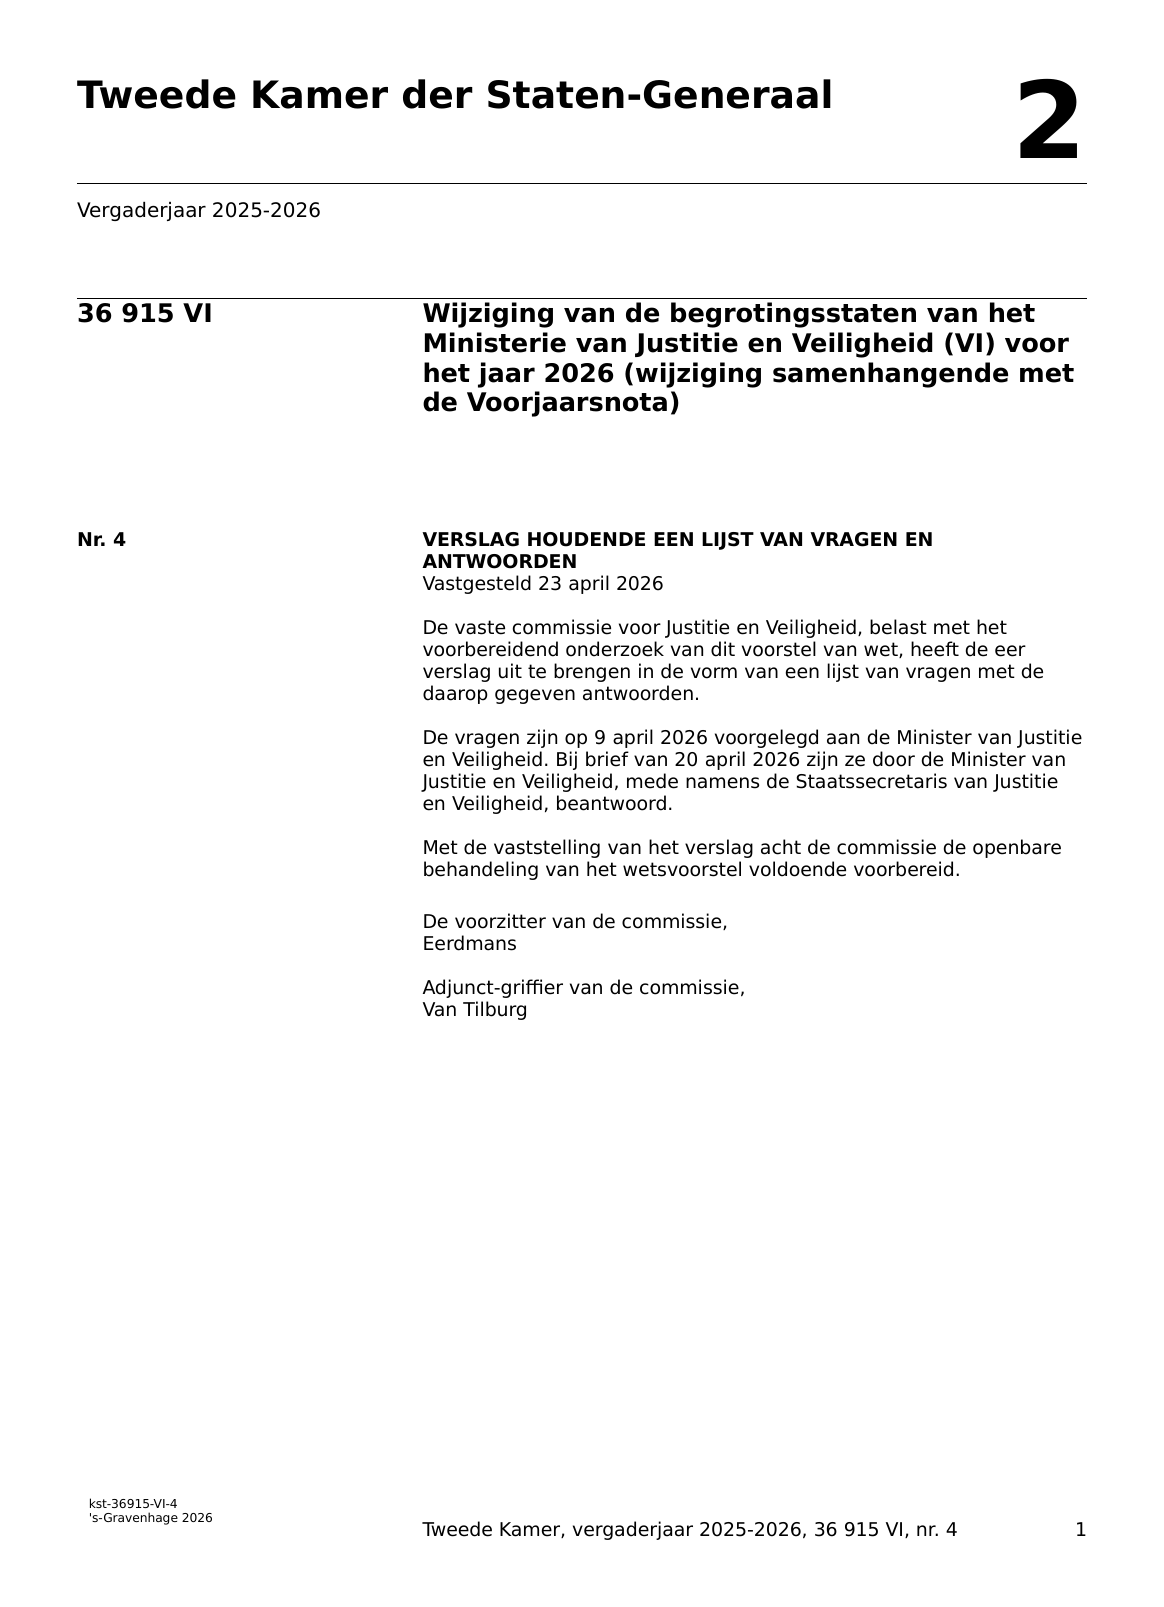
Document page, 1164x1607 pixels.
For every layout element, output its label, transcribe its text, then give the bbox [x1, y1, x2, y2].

table_cell Vergaderjaar 2025-2026 [77, 184, 1087, 298]
text Met de vaststelling van het verslag acht de commissie de openbare behandeling van het wetsvoorstel voldoende voorbereid. [422, 837, 1087, 881]
text De voorzitter van de commissie, Eerdmans [422, 911, 1087, 955]
table_header Tweede Kamer der Staten-Generaal [77, 59, 886, 183]
text De vragen zijn op 9 april 2026 voorgelegd aan de Minister van Justitie en Veiligheid. Bij brief van 20 april 2026 zijn ze door de Minister van Justitie en Veiligheid, mede namens de Staatssecretaris van Justitie en Veiligheid, beantwoord. [422, 727, 1087, 815]
subtitle 36 915 VI Wijziging van de begrotingsstaten van het Ministerie van Justitie en Veiligheid (VI) voor het jaar 2026 (wijziging samenhangende met de Voorjaarsnota) [77, 299, 1087, 418]
subtitle Nr. 4 VERSLAG HOUDENDE EEN LIJST VAN VRAGEN EN ANTWOORDEN [77, 529, 1087, 573]
text kst-36915-VI-4 [88, 1497, 323, 1511]
text Vastgesteld 23 april 2026 [422, 573, 1087, 595]
text Adjunct-griffier van de commissie, Van Tilburg [422, 977, 1087, 1021]
table_header 2 [886, 59, 1087, 183]
text De vaste commissie voor Justitie en Veiligheid, belast met het voorbereidend onderzoek van dit voorstel van wet, heeft de eer verslag uit te brengen in de vorm van een lijst van vragen met de daarop gegeven antwoorden. [422, 617, 1087, 705]
text 's-Gravenhage 2026 [88, 1511, 323, 1525]
